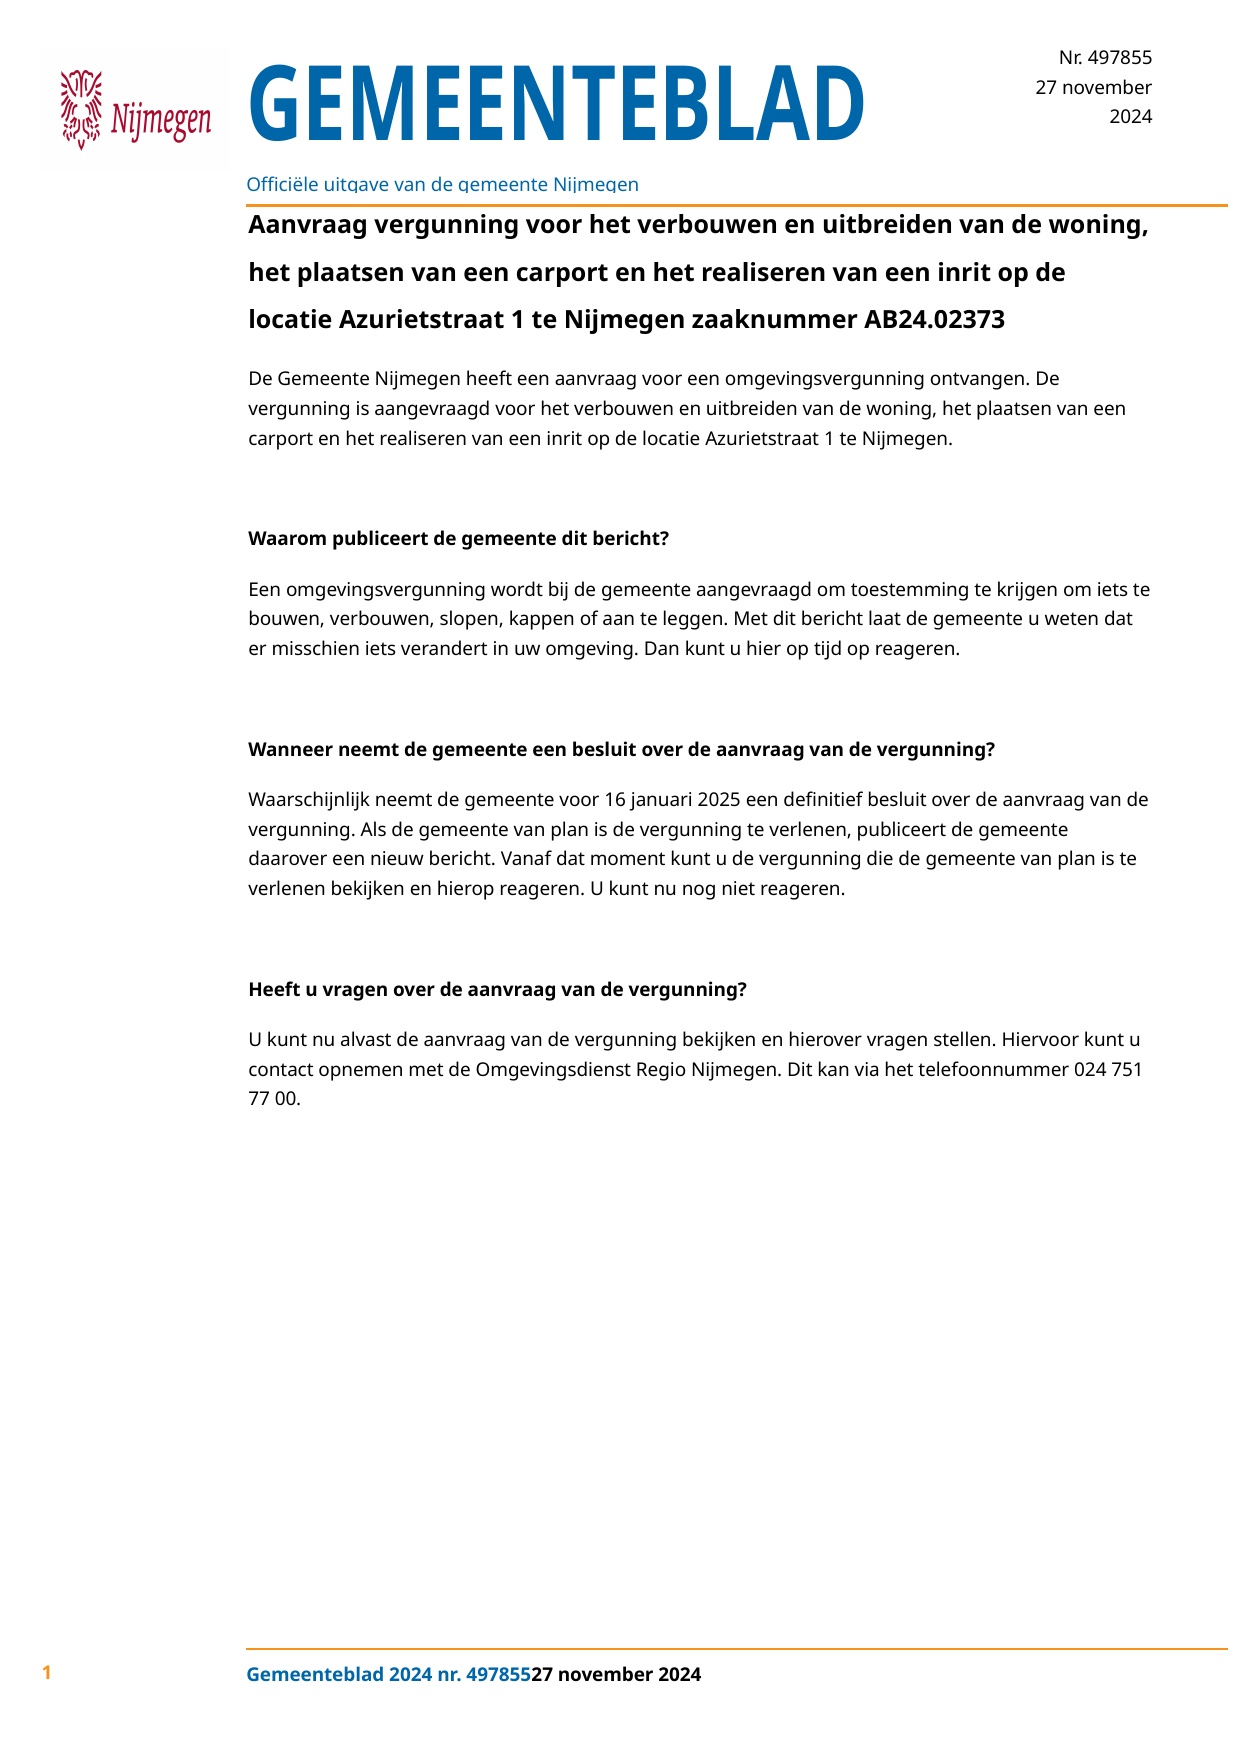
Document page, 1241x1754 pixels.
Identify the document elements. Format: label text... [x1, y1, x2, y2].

picture [41, 47, 231, 172]
text Aanvraag vergunning voor het verbouwen en uitbreiden van de woning, het plaatsen van een carport en het realiseren van een inrit op de locatie Azurietstraat 1 te Nijmegen zaaknummer AB24.02373 [248, 207, 1152, 336]
text Waarschijnlijk neemt de gemeente voor 16 januari 2025 een definitief besluit over de aanvraag van de vergunning. Als de gemeente van plan is de vergunning te verlenen, publiceert de gemeente daarover een nieuw bericht. Vanaf dat moment kunt u de vergunning die de gemeente van plan is te verlenen bekijken en hierop reageren. U kunt nu nog niet reageren. [248, 786, 1152, 901]
text Waarom publiceert de gemeente dit bericht? [248, 526, 1152, 551]
text Een omgevingsvergunning wordt bij de gemeente aangevraagd om toestemming te krijgen om iets te bouwen, verbouwen, slopen, kappen of aan te leggen. Met dit bericht laat de gemeente u weten dat er misschien iets verandert in uw omgeving. Dan kunt u hier op tijd op reageren. [248, 576, 1152, 661]
text Wanneer neemt de gemeente een besluit over de aanvraag van de vergunning? [248, 736, 1152, 762]
text U kunt nu alvast de aanvraag van de vergunning bekijken en hierover vragen stellen. Hiervoor kunt u contact opnemen met de Omgevingsdienst Regio Nijmegen. Dit kan via het telefoonnummer 024 751 77 00. [248, 1026, 1152, 1111]
text De Gemeente Nijmegen heeft een aanvraag voor een omgevingsvergunning ontvangen. De vergunning is aangevraagd voor het verbouwen en uitbreiden van de woning, het plaatsen van een carport en het realiseren van een inrit op de locatie Azurietstraat 1 te Nijmegen. [248, 366, 1152, 450]
text Heeft u vragen over de aanvraag van de vergunning? [248, 976, 1152, 1002]
